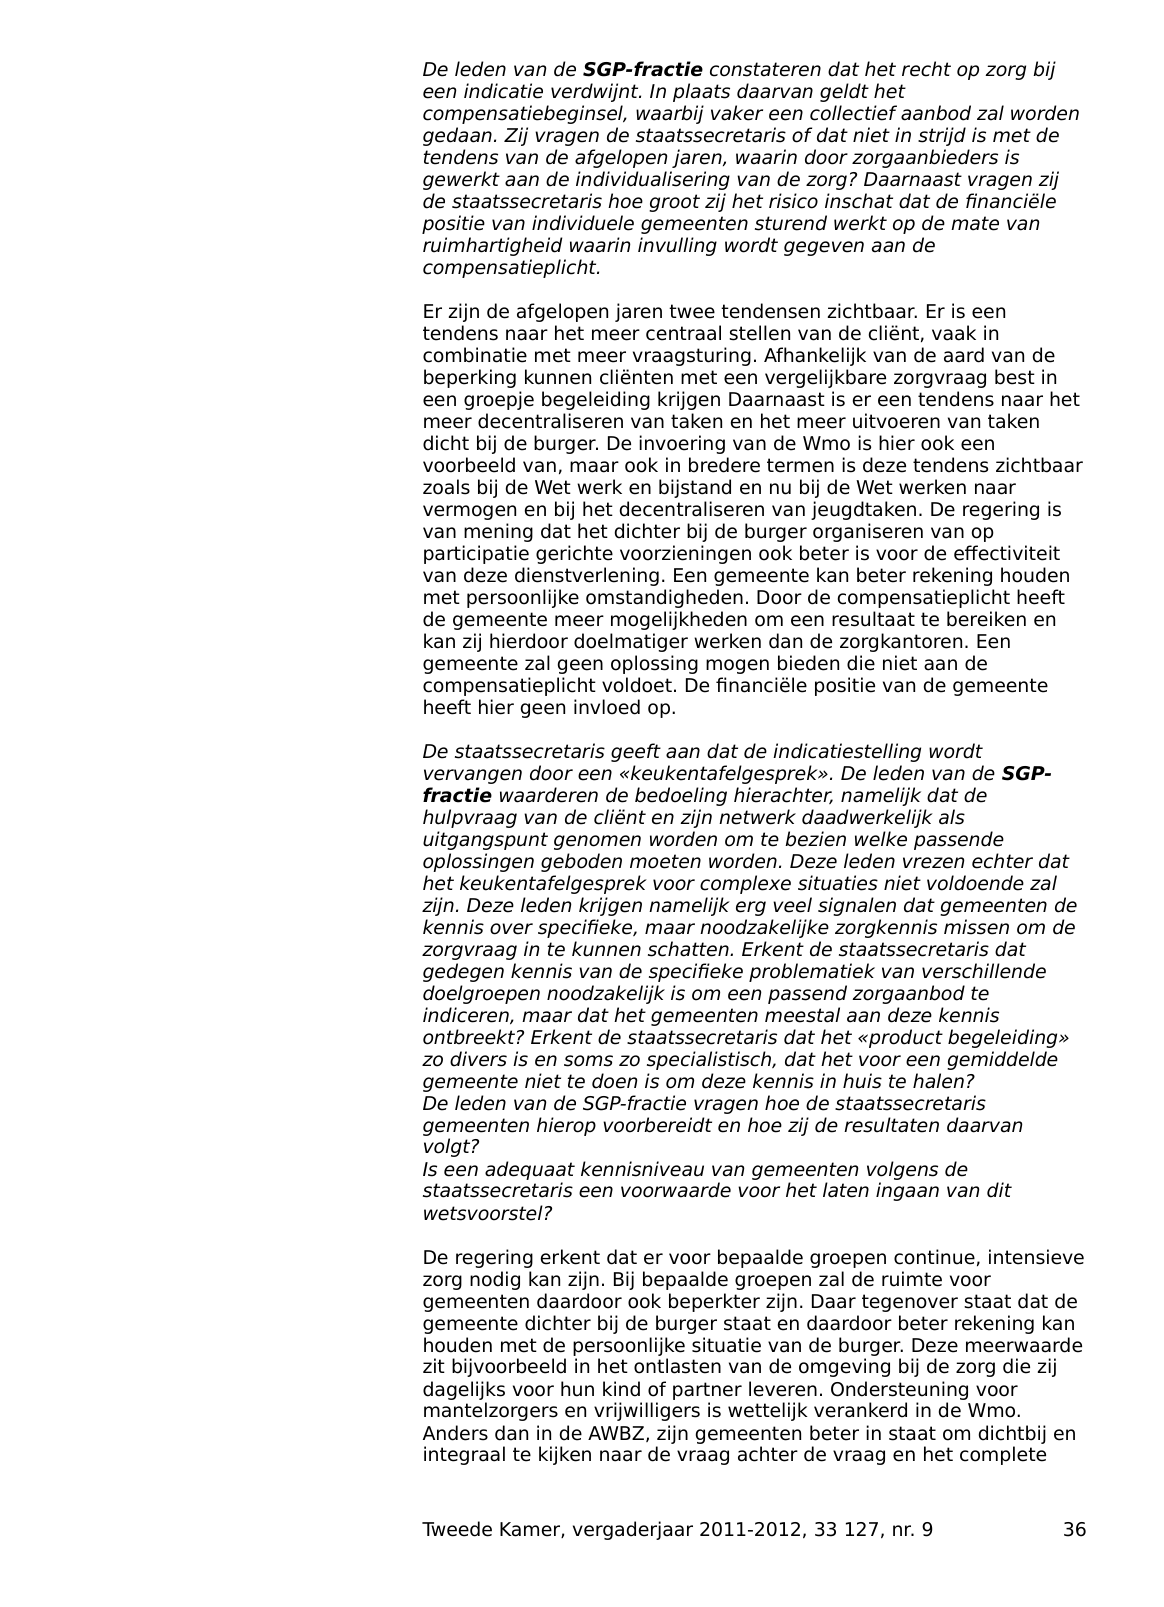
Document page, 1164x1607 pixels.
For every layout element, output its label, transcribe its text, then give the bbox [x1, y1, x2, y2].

text De leden van de SGP-fractie vragen hoe de staatssecretaris gemeenten hierop voorbereidt en hoe zij de resultaten daarvan volgt? [422, 1092, 1087, 1158]
text De staatssecretaris geeft aan dat de indicatiestelling wordt vervangen door een «keukentafelgesprek». De leden van de SGP-fractie waarderen de bedoeling hierachter, namelijk dat de hulpvraag van de cliënt en zijn netwerk daadwerkelijk als uitgangspunt genomen worden om te bezien welke passende oplossingen geboden moeten worden. Deze leden vrezen echter dat het keukentafelgesprek voor complexe situaties niet voldoende zal zijn. Deze leden krijgen namelijk erg veel signalen dat gemeenten de kennis over specifieke, maar noodzakelijke zorgkennis missen om de zorgvraag in te kunnen schatten. Erkent de staatssecretaris dat gedegen kennis van de specifieke problematiek van verschillende doelgroepen noodzakelijk is om een passend zorgaanbod te indiceren, maar dat het gemeenten meestal aan deze kennis ontbreekt? Erkent de staatssecretaris dat het «product begeleiding» zo divers is en soms zo specialistisch, dat het voor een gemiddelde gemeente niet te doen is om deze kennis in huis te halen? [422, 741, 1087, 1092]
text Er zijn de afgelopen jaren twee tendensen zichtbaar. Er is een tendens naar het meer centraal stellen van de cliënt, vaak in combinatie met meer vraagsturing. Afhankelijk van de aard van de beperking kunnen cliënten met een vergelijkbare zorgvraag best in een groepje begeleiding krijgen Daarnaast is er een tendens naar het meer decentraliseren van taken en het meer uitvoeren van taken dicht bij de burger. De invoering van de Wmo is hier ook een voorbeeld van, maar ook in bredere termen is deze tendens zichtbaar zoals bij de Wet werk en bijstand en nu bij de Wet werken naar vermogen en bij het decentraliseren van jeugdtaken. De regering is van mening dat het dichter bij de burger organiseren van op participatie gerichte voorzieningen ook beter is voor de effectiviteit van deze dienstverlening. Een gemeente kan beter rekening houden met persoonlijke omstandigheden. Door de compensatieplicht heeft de gemeente meer mogelijkheden om een resultaat te bereiken en kan zij hierdoor doelmatiger werken dan de zorgkantoren. Een gemeente zal geen oplossing mogen bieden die niet aan de compensatieplicht voldoet. De financiële positie van de gemeente heeft hier geen invloed op. [422, 301, 1087, 719]
text Is een adequaat kennisniveau van gemeenten volgens de staatssecretaris een voorwaarde voor het laten ingaan van dit wetsvoorstel? [422, 1158, 1087, 1224]
text De leden van de SGP-fractie constateren dat het recht op zorg bij een indicatie verdwijnt. In plaats daarvan geldt het compensatiebeginsel, waarbij vaker een collectief aanbod zal worden gedaan. Zij vragen de staatssecretaris of dat niet in strijd is met de tendens van de afgelopen jaren, waarin door zorgaanbieders is gewerkt aan de individualisering van de zorg? Daarnaast vragen zij de staatssecretaris hoe groot zij het risico inschat dat de financiële positie van individuele gemeenten sturend werkt op de mate van ruimhartigheid waarin invulling wordt gegeven aan de compensatieplicht. [422, 59, 1087, 279]
text De regering erkent dat er voor bepaalde groepen continue, intensieve zorg nodig kan zijn. Bij bepaalde groepen zal de ruimte voor gemeenten daardoor ook beperkter zijn. Daar tegenover staat dat de gemeente dichter bij de burger staat en daardoor beter rekening kan houden met de persoonlijke situatie van de burger. Deze meerwaarde zit bijvoorbeeld in het ontlasten van de omgeving bij de zorg die zij dagelijks voor hun kind of partner leveren. Ondersteuning voor mantelzorgers en vrijwilligers is wettelijk verankerd in de Wmo. Anders dan in de AWBZ, zijn gemeenten beter in staat om dichtbij en integraal te kijken naar de vraag achter de vraag en het complete [422, 1247, 1087, 1466]
